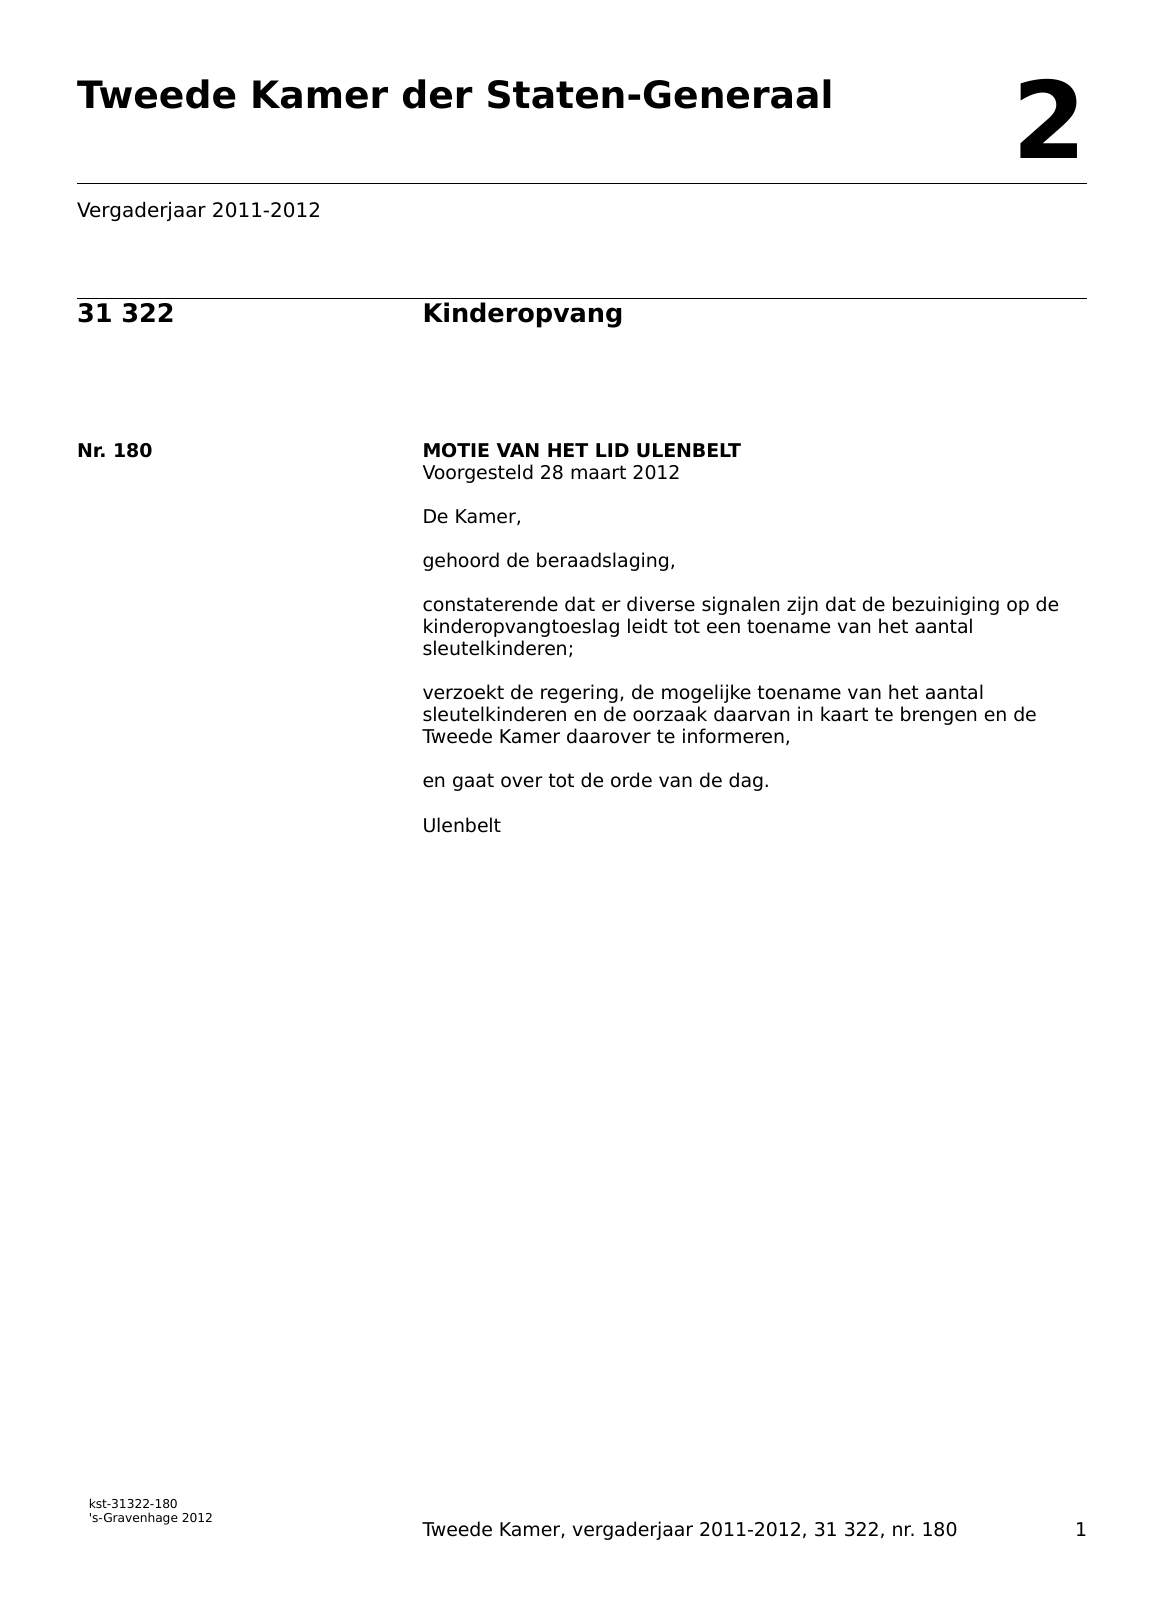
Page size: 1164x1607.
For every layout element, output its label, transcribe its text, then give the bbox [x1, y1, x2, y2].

table_cell Vergaderjaar 2011-2012 [77, 184, 1087, 298]
text verzoekt de regering, de mogelijke toename van het aantal sleutelkinderen en de oorzaak daarvan in kaart te brengen en de Tweede Kamer daarover te informeren, [422, 682, 1087, 748]
text constaterende dat er diverse signalen zijn dat de bezuiniging op de kinderopvangtoeslag leidt tot een toename van het aantal sleutelkinderen; [422, 594, 1087, 660]
text gehoord de beraadslaging, [422, 550, 1087, 572]
subtitle Nr. 180 MOTIE VAN HET LID ULENBELT [77, 440, 1087, 462]
text Voorgesteld 28 maart 2012 [422, 462, 1087, 484]
table_header Tweede Kamer der Staten-Generaal [77, 59, 886, 183]
text 's-Gravenhage 2012 [88, 1511, 323, 1525]
text kst-31322-180 [88, 1497, 323, 1511]
text De Kamer, [422, 506, 1087, 528]
table_header 2 [886, 59, 1087, 183]
text Ulenbelt [422, 814, 1087, 837]
subtitle 31 322 Kinderopvang [77, 299, 1087, 329]
text en gaat over tot de orde van de dag. [422, 770, 1087, 792]
